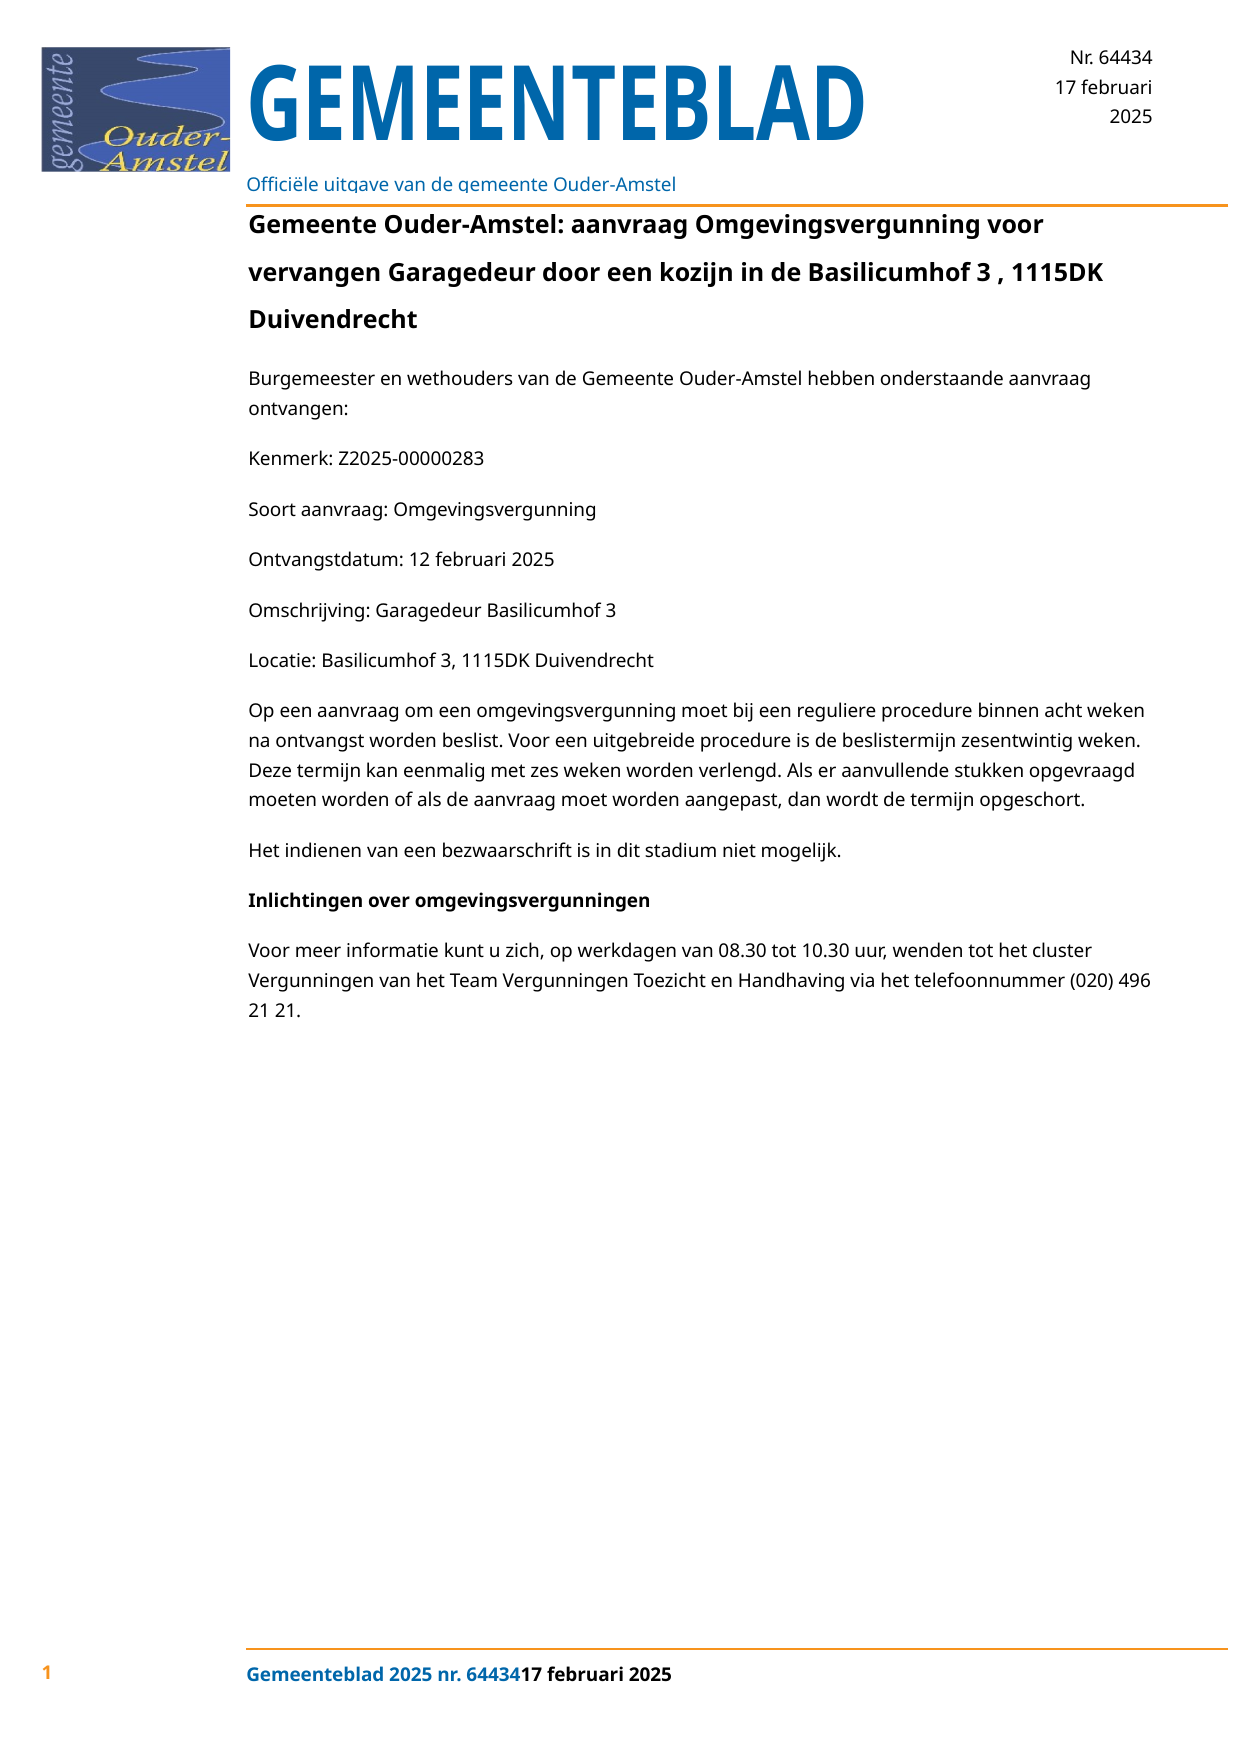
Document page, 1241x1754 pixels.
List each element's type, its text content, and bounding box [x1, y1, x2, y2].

text Soort aanvraag: Omgevingsvergunning [248, 496, 1152, 522]
text Burgemeester en wethouders van de Gemeente Ouder-Amstel hebben onderstaande aanvraag ontvangen: [248, 366, 1152, 421]
text Op een aanvraag om een omgevingsvergunning moet bij een reguliere procedure binnen acht weken na ontvangst worden beslist. Voor een uitgebreide procedure is de beslistermijn zesentwintig weken. Deze termijn kan eenmalig met zes weken worden verlengd. Als er aanvullende stukken opgevraagd moeten worden of als de aanvraag moet worden aangepast, dan wordt de termijn opgeschort. [248, 698, 1152, 812]
text Omschrijving: Garagedeur Basilicumhof 3 [248, 597, 1152, 622]
picture [41, 47, 231, 172]
text Ontvangstdatum: 12 februari 2025 [248, 546, 1152, 572]
text Locatie: Basilicumhof 3, 1115DK Duivendrecht [248, 647, 1152, 673]
text Inlichtingen over omgevingsvergunningen [248, 887, 1152, 913]
text Het indienen van een bezwaarschrift is in dit stadium niet mogelijk. [248, 837, 1152, 862]
text Voor meer informatie kunt u zich, op werkdagen van 08.30 tot 10.30 uur, wenden tot het cluster Vergunningen van het Team Vergunningen Toezicht en Handhaving via het telefoonnummer (020) 496 21 21. [248, 938, 1152, 1022]
text Kenmerk: Z2025-00000283 [248, 446, 1152, 471]
text Gemeente Ouder-Amstel: aanvraag Omgevingsvergunning voor vervangen Garagedeur door een kozijn in de Basilicumhof 3 , 1115DK Duivendrecht [248, 207, 1152, 336]
